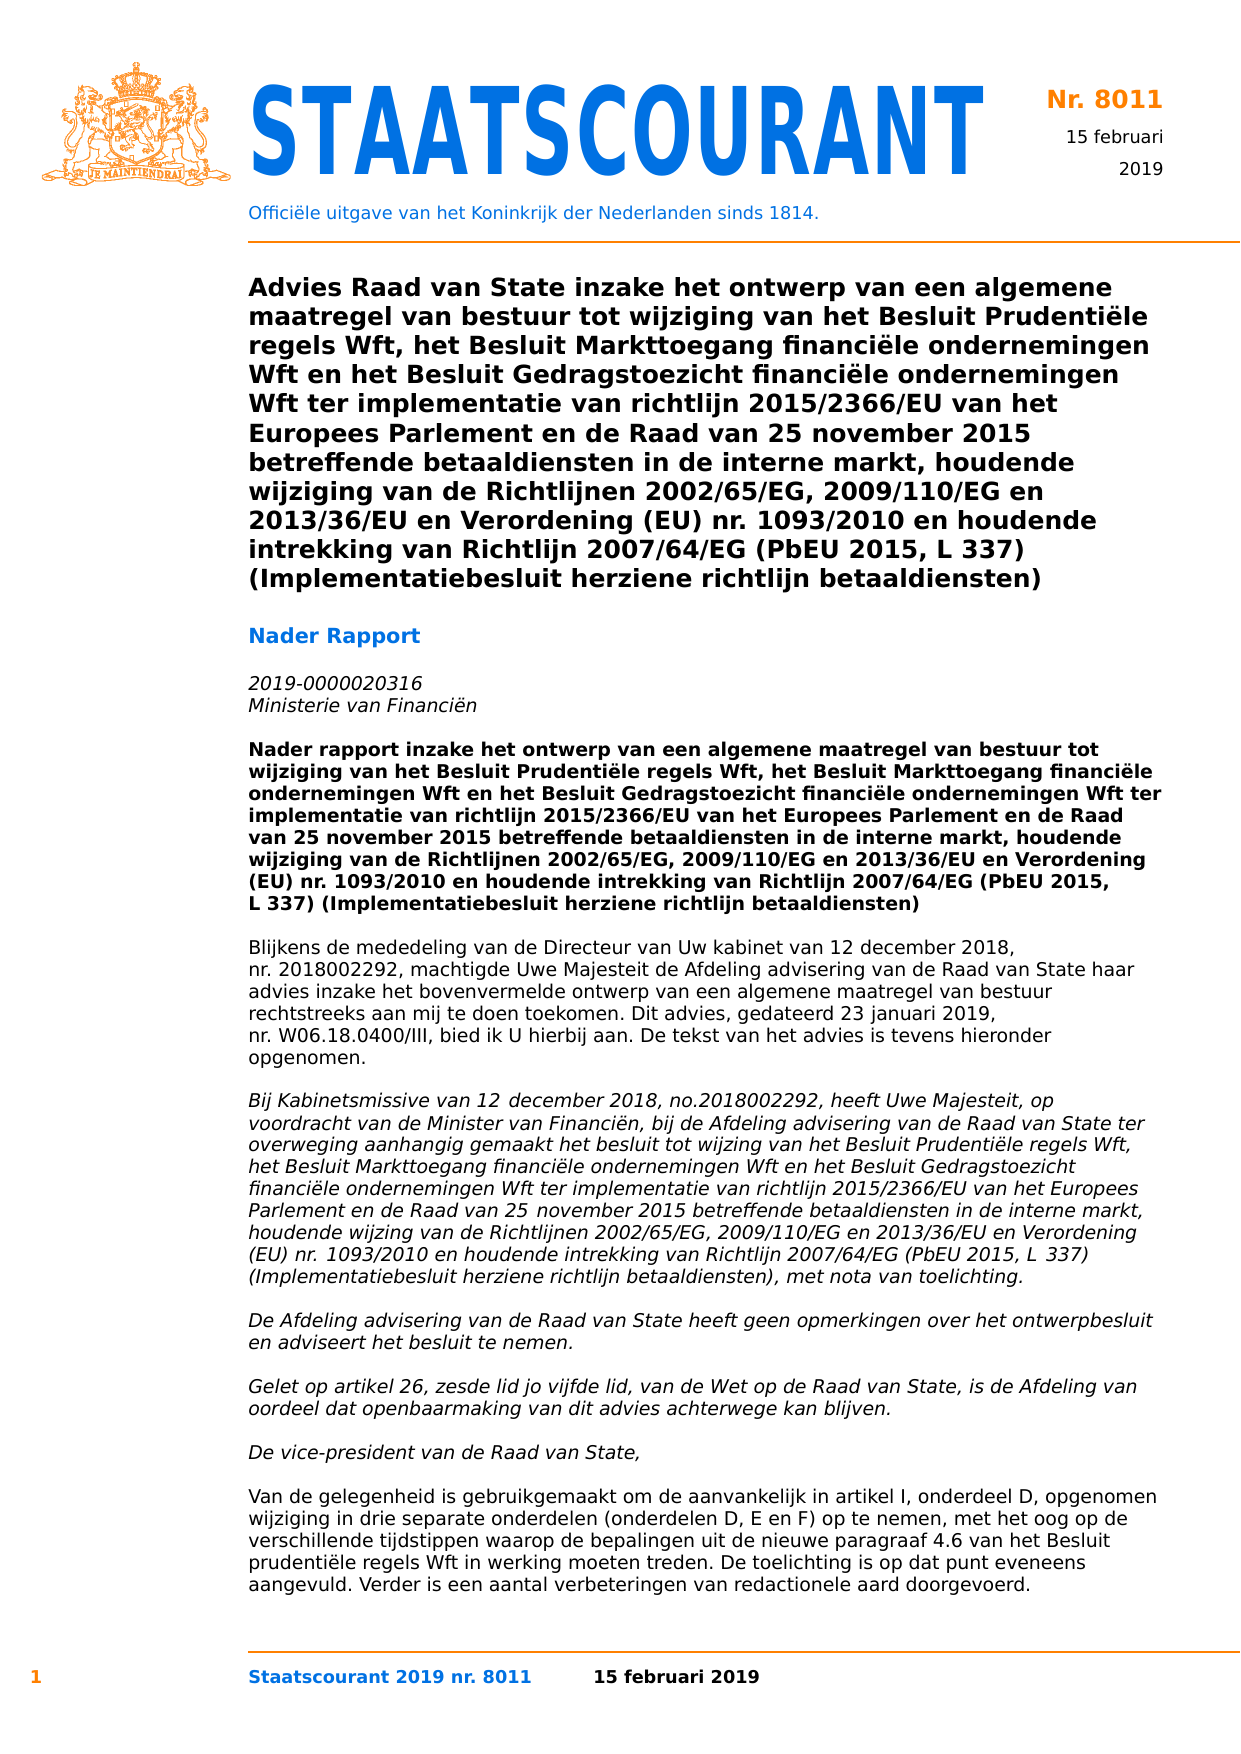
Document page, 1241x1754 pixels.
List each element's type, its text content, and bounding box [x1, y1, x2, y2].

text 2019-0000020316 [248, 673, 1163, 695]
text Gelet op artikel 26, zesde lid jo vijfde lid, van de Wet op de Raad van State, is de Afdeling van oordeel dat openbaarmaking van dit advies achterwege kan blijven. [248, 1376, 1163, 1420]
picture [41, 62, 231, 186]
text De Afdeling advisering van de Raad van State heeft geen opmerkingen over het ontwerpbesluit en adviseert het besluit te nemen. [248, 1310, 1163, 1354]
subtitle Nader Rapport [248, 624, 1163, 648]
text Blijkens de mededeling van de Directeur van Uw kabinet van 12 december 2018, nr. 2018002292, machtigde Uwe Majesteit de Afdeling advisering van de Raad van State haar advies inzake het bovenvermelde ontwerp van een algemene maatregel van bestuur rechtstreeks aan mij te doen toekomen. Dit advies, gedateerd 23 januari 2019, nr. W06.18.0400/III, bied ik U hierbij aan. De tekst van het advies is tevens hieronder opgenomen. [248, 937, 1163, 1068]
text Ministerie van Financiën [248, 695, 1163, 717]
table_cell Officiële uitgave van het Koninkrijk der Nederlanden sinds 1814. [248, 203, 1240, 241]
table_cell 15 februari [998, 121, 1240, 153]
table_header STAATSCOURANT [248, 62, 998, 203]
text De vice-president van de Raad van State, [248, 1442, 1163, 1464]
text Bij Kabinetsmissive van 12 december 2018, no.2018002292, heeft Uwe Majesteit, op voordracht van de Minister van Financiën, bij de Afdeling advisering van de Raad van State ter overweging aanhangig gemaakt het besluit tot wijzing van het Besluit Prudentiële regels Wft, het Besluit Markttoegang financiële ondernemingen Wft en het Besluit Gedragstoezicht financiële ondernemingen Wft ter implementatie van richtlijn 2015/2366/EU van het Europees Parlement en de Raad van 25 november 2015 betreffende betaaldiensten in de interne markt, houdende wijzing van de Richtlijnen 2002/65/EG, 2009/110/EG en 2013/36/EU en Verordening (EU) nr. 1093/2010 en houdende intrekking van Richtlijn 2007/64/EG (PbEU 2015, L 337) (Implementatiebesluit herziene richtlijn betaaldiensten), met nota van toelichting. [248, 1090, 1163, 1288]
text Nader rapport inzake het ontwerp van een algemene maatregel van bestuur tot wijziging van het Besluit Prudentiële regels Wft, het Besluit Markttoegang financiële ondernemingen Wft en het Besluit Gedragstoezicht financiële ondernemingen Wft ter implementatie van richtlijn 2015/2366/EU van het Europees Parlement en de Raad van 25 november 2015 betreffende betaaldiensten in de interne markt, houdende wijziging van de Richtlijnen 2002/65/EG, 2009/110/EG en 2013/36/EU en Verordening (EU) nr. 1093/2010 en houdende intrekking van Richtlijn 2007/64/EG (PbEU 2015, L 337) (Implementatiebesluit herziene richtlijn betaaldiensten) [248, 739, 1163, 915]
table_header [25, 62, 248, 241]
table_cell 2019 [998, 153, 1240, 203]
subtitle Advies Raad van State inzake het ontwerp van een algemene maatregel van bestuur tot wijziging van het Besluit Prudentiële regels Wft, het Besluit Markttoegang financiële ondernemingen Wft en het Besluit Gedragstoezicht financiële ondernemingen Wft ter implementatie van richtlijn 2015/2366/EU van het Europees Parlement en de Raad van 25 november 2015 betreffende betaaldiensten in de interne markt, houdende wijziging van de Richtlijnen 2002/65/EG, 2009/110/EG en 2013/36/EU en Verordening (EU) nr. 1093/2010 en houdende intrekking van Richtlijn 2007/64/EG (PbEU 2015, L 337) (Implementatiebesluit herziene richtlijn betaaldiensten) [248, 273, 1163, 594]
table_header Nr. 8011 [998, 62, 1240, 121]
text Van de gelegenheid is gebruikgemaakt om de aanvankelijk in artikel I, onderdeel D, opgenomen wijziging in drie separate onderdelen (onderdelen D, E en F) op te nemen, met het oog op de verschillende tijdstippen waarop de bepalingen uit de nieuwe paragraaf 4.6 van het Besluit prudentiële regels Wft in werking moeten treden. De toelichting is op dat punt eveneens aangevuld. Verder is een aantal verbeteringen van redactionele aard doorgevoerd. [248, 1486, 1163, 1596]
